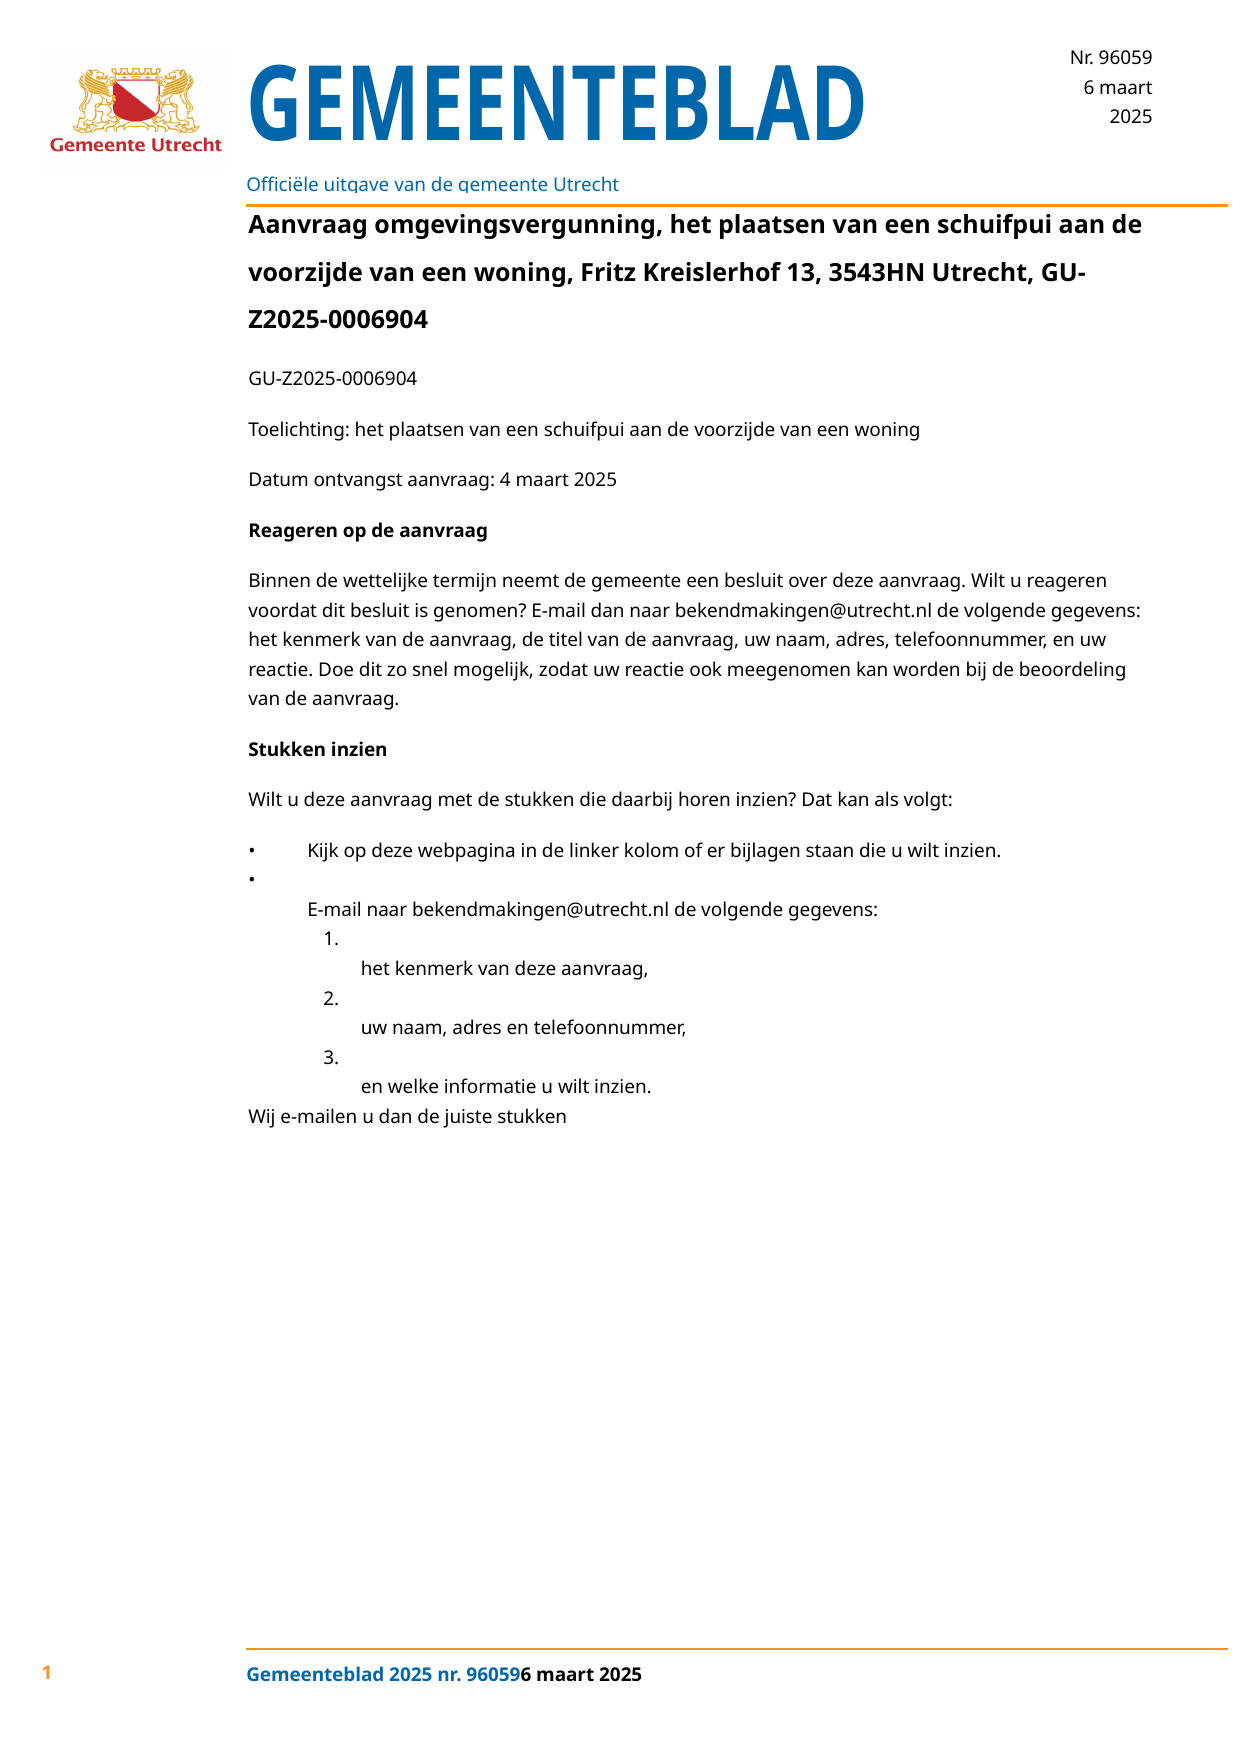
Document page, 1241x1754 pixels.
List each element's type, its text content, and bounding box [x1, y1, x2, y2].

picture [41, 47, 231, 172]
text Wij e-mailen u dan de juiste stukken [248, 1103, 1152, 1129]
list Kijk op deze webpagina in de linker kolom of er bijlagen staan die u wilt inzien. [248, 837, 1152, 862]
list uw naam, adres en telefoonnummer, [323, 1014, 1152, 1040]
text Aanvraag omgevingsvergunning, het plaatsen van een schuifpui aan de voorzijde van een woning, Fritz Kreislerhof 13, 3543HN Utrecht, GU-Z2025-0006904 [248, 207, 1152, 336]
text Reageren op de aanvraag [248, 517, 1152, 542]
text GU-Z2025-0006904 [248, 366, 1152, 391]
text Wilt u deze aanvraag met de stukken die daarbij horen inzien? Dat kan als volgt: [248, 786, 1152, 812]
text Datum ontvangst aanvraag: 4 maart 2025 [248, 466, 1152, 492]
list en welke informatie u wilt inzien. [323, 1073, 1152, 1099]
list het kenmerk van deze aanvraag, [323, 955, 1152, 981]
text Binnen de wettelijke termijn neemt de gemeente een besluit over deze aanvraag. Wilt u reageren voordat dit besluit is genomen? E-mail dan naar bekendmakingen@utrecht.nl de volgende gegevens: het kenmerk van de aanvraag, de titel van de aanvraag, uw naam, adres, telefoonnummer, en uw reactie. Doe dit zo snel mogelijk, zodat uw reactie ook meegenomen kan worden bij de beoordeling van de aanvraag. [248, 567, 1152, 711]
list E-mail naar bekendmakingen@utrecht.nl de volgende gegevens: [248, 896, 1152, 922]
text Toelichting: het plaatsen van een schuifpui aan de voorzijde van een woning [248, 416, 1152, 442]
text Stukken inzien [248, 736, 1152, 762]
